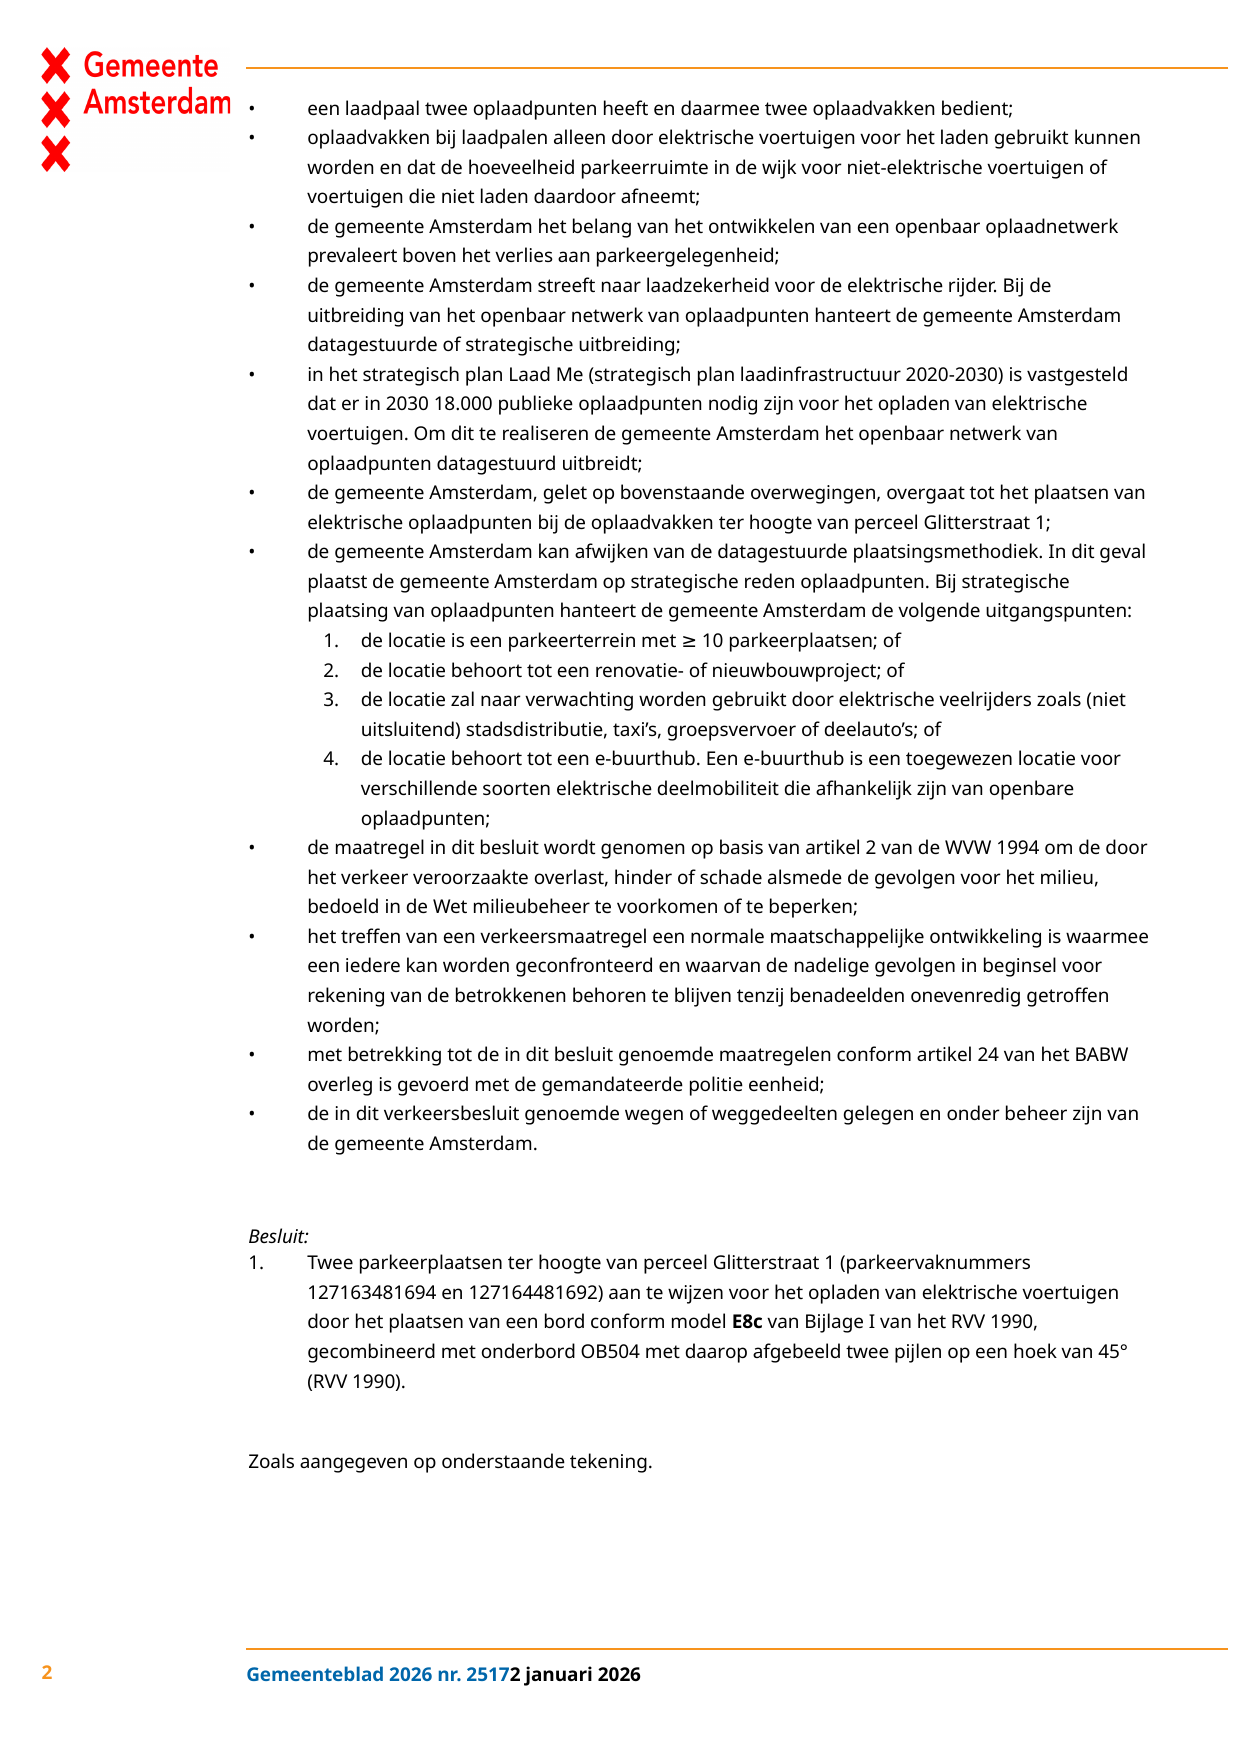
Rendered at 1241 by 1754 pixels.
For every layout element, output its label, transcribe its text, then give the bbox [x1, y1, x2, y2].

list de gemeente Amsterdam het belang van het ontwikkelen van een openbaar oplaadnetwerk prevaleert boven het verlies aan parkeergelegenheid; [248, 213, 1152, 268]
list de in dit verkeersbesluit genoemde wegen of weggedeelten gelegen en onder beheer zijn van de gemeente Amsterdam. [248, 1101, 1152, 1156]
list in het strategisch plan Laad Me (strategisch plan laadinfrastructuur 2020-2030) is vastgesteld dat er in 2030 18.000 publieke oplaadpunten nodig zijn voor het opladen van elektrische voertuigen. Om dit te realiseren de gemeente Amsterdam het openbaar netwerk van oplaadpunten datagestuurd uitbreidt; [248, 361, 1152, 476]
list de locatie zal naar verwachting worden gebruikt door elektrische veelrijders zoals (niet uitsluitend) stadsdistributie, taxi’s, groepsvervoer of deelauto’s; of [323, 686, 1152, 742]
list de gemeente Amsterdam streeft naar laadzekerheid voor de elektrische rijder. Bij de uitbreiding van het openbaar netwerk van oplaadpunten hanteert de gemeente Amsterdam datagestuurde of strategische uitbreiding; [248, 272, 1152, 357]
list de gemeente Amsterdam kan afwijken van de datagestuurde plaatsingsmethodiek. In dit geval plaatst de gemeente Amsterdam op strategische reden oplaadpunten. Bij strategische plaatsing van oplaadpunten hanteert de gemeente Amsterdam de volgende uitgangspunten: [248, 538, 1152, 623]
list Twee parkeerplaatsen ter hoogte van perceel Glitterstraat 1 (parkeervaknummers 127163481694 en 127164481692) aan te wijzen voor het opladen van elektrische voertuigen door het plaatsen van een bord conform model E8c van Bijlage I van het RVV 1990, gecombineerd met onderbord OB504 met daarop afgebeeld twee pijlen op een hoek van 45° (RVV 1990). [248, 1249, 1152, 1393]
list de maatregel in dit besluit wordt genomen op basis van artikel 2 van de WVW 1994 om de door het verkeer veroorzaakte overlast, hinder of schade alsmede de gevolgen voor het milieu, bedoeld in de Wet milieubeheer te voorkomen of te beperken; [248, 834, 1152, 919]
list een laadpaal twee oplaadpunten heeft en daarmee twee oplaadvakken bedient; [248, 95, 1152, 121]
text Besluit: [248, 1224, 1152, 1249]
list de locatie is een parkeerterrein met ≥ 10 parkeerplaatsen; of [323, 627, 1152, 653]
list oplaadvakken bij laadpalen alleen door elektrische voertuigen voor het laden gebruikt kunnen worden en dat de hoeveelheid parkeerruimte in de wijk voor niet-elektrische voertuigen of voertuigen die niet laden daardoor afneemt; [248, 124, 1152, 209]
list met betrekking tot de in dit besluit genoemde maatregelen conform artikel 24 van het BABW overleg is gevoerd met de gemandateerde politie eenheid; [248, 1041, 1152, 1097]
picture [41, 47, 231, 172]
text Zoals aangegeven op onderstaande tekening. [248, 1448, 1152, 1473]
list de locatie behoort tot een renovatie- of nieuwbouwproject; of [323, 657, 1152, 683]
list de gemeente Amsterdam, gelet op bovenstaande overwegingen, overgaat tot het plaatsen van elektrische oplaadpunten bij de oplaadvakken ter hoogte van perceel Glitterstraat 1; [248, 479, 1152, 535]
list de locatie behoort tot een e-buurthub. Een e-buurthub is een toegewezen locatie voor verschillende soorten elektrische deelmobiliteit die afhankelijk zijn van openbare oplaadpunten; [323, 746, 1152, 831]
list het treffen van een verkeersmaatregel een normale maatschappelijke ontwikkeling is waarmee een iedere kan worden geconfronteerd en waarvan de nadelige gevolgen in beginsel voor rekening van de betrokkenen behoren te blijven tenzij benadeelden onevenredig getroffen worden; [248, 923, 1152, 1038]
